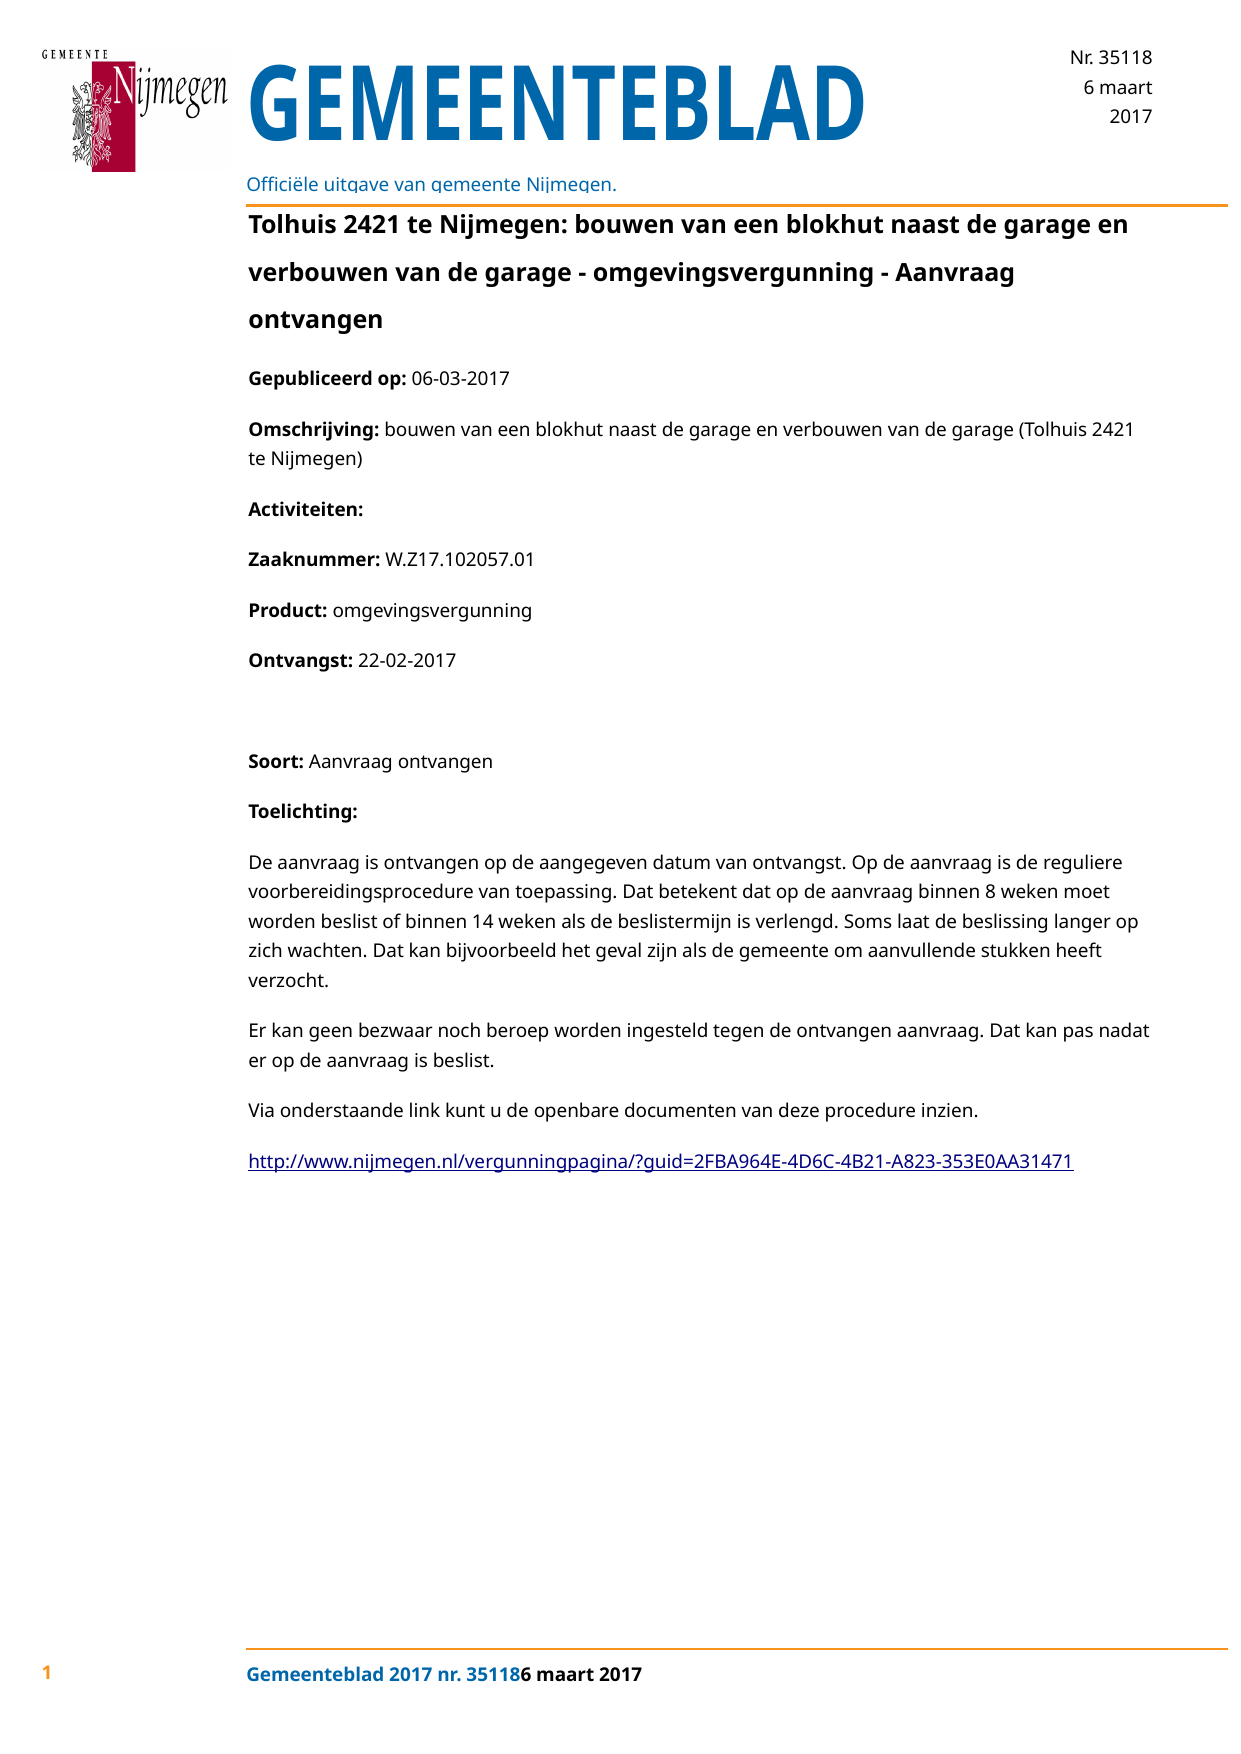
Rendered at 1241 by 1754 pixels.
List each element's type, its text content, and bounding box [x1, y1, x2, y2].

picture [41, 47, 231, 172]
text Er kan geen bezwaar noch beroep worden ingesteld tegen de ontvangen aanvraag. Dat kan pas nadat er op de aanvraag is beslist. [248, 1018, 1152, 1073]
text Product: omgevingsvergunning [248, 597, 1152, 622]
text Gepubliceerd op: 06-03-2017 [248, 366, 1152, 391]
text Zaaknummer: W.Z17.102057.01 [248, 546, 1152, 572]
text http://www.nijmegen.nl/vergunningpagina/?guid=2FBA964E-4D6C-4B21-A823-353E0AA31471 [248, 1148, 1152, 1174]
text Activiteiten: [248, 496, 1152, 522]
text Via onderstaande link kunt u de openbare documenten van deze procedure inzien. [248, 1098, 1152, 1123]
text Omschrijving: bouwen van een blokhut naast de garage en verbouwen van de garage (Tolhuis 2421 te Nijmegen) [248, 416, 1152, 471]
text De aanvraag is ontvangen op de aangegeven datum van ontvangst. Op de aanvraag is de reguliere voorbereidingsprocedure van toepassing. Dat betekent dat op de aanvraag binnen 8 weken moet worden beslist of binnen 14 weken als de beslistermijn is verlengd. Soms laat de beslissing langer op zich wachten. Dat kan bijvoorbeeld het geval zijn als de gemeente om aanvullende stukken heeft verzocht. [248, 849, 1152, 993]
text Toelichting: [248, 798, 1152, 824]
text Tolhuis 2421 te Nijmegen: bouwen van een blokhut naast de garage en verbouwen van de garage - omgevingsvergunning - Aanvraag ontvangen [248, 207, 1152, 336]
text Soort: Aanvraag ontvangen [248, 748, 1152, 774]
text Ontvangst: 22-02-2017 [248, 647, 1152, 673]
